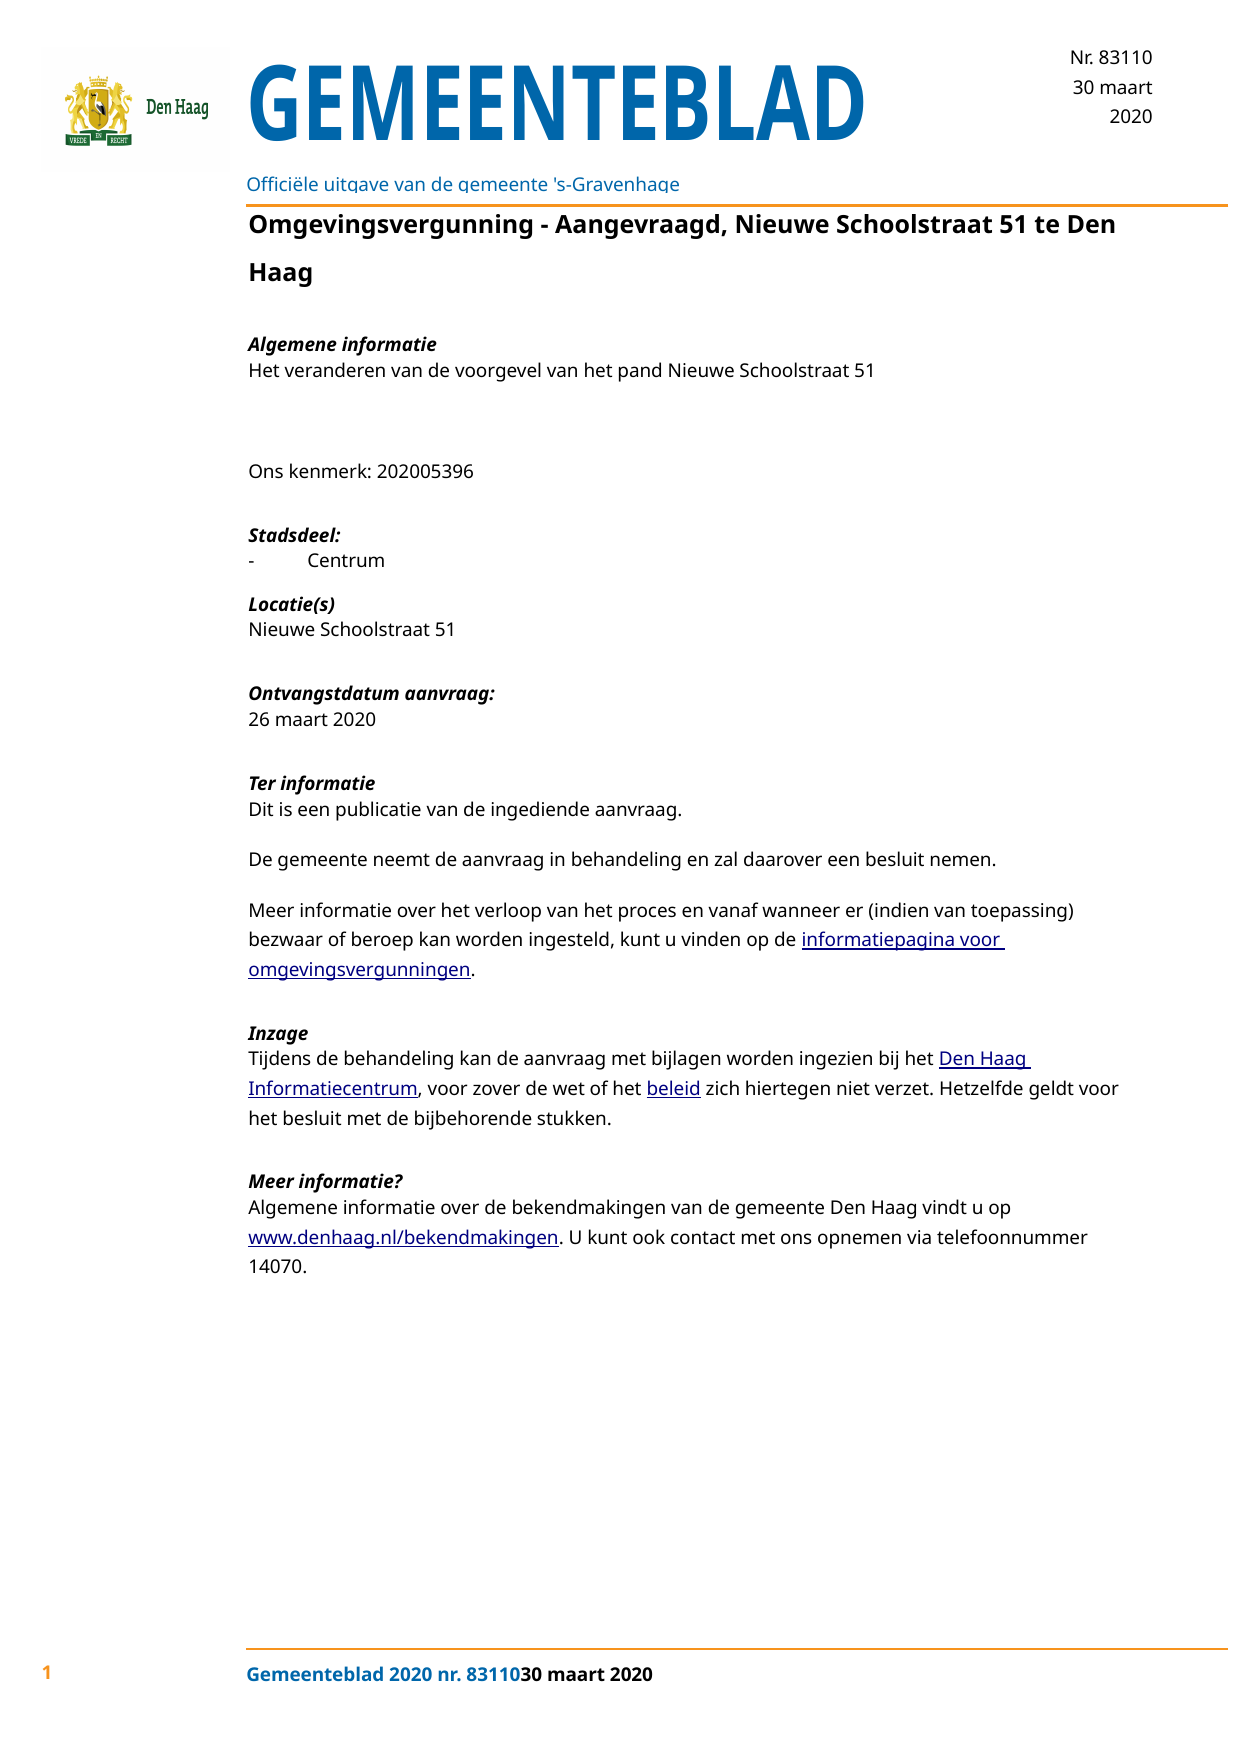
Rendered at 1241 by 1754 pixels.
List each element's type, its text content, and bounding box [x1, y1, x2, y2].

text 26 maart 2020 [248, 706, 1152, 732]
list Centrum [248, 548, 1152, 573]
text Algemene informatie [248, 331, 1152, 357]
text Omgevingsvergunning - Aangevraagd, Nieuwe Schoolstraat 51 te Den Haag [248, 207, 1152, 288]
text Ons kenmerk: 202005396 [248, 458, 1152, 484]
picture [41, 47, 231, 172]
text Inzage [248, 1020, 1152, 1046]
text Meer informatie? [248, 1169, 1152, 1194]
text Het veranderen van de voorgevel van het pand Nieuwe Schoolstraat 51 [248, 357, 1152, 383]
text De gemeente neemt de aanvraag in behandeling en zal daarover een besluit nemen. [248, 846, 1152, 872]
text Tijdens de behandeling kan de aanvraag met bijlagen worden ingezien bij het Den Haag Informatiecentrum, voor zover de wet of het beleid zich hiertegen niet verzet. Hetzelfde geldt voor het besluit met de bijbehorende stukken. [248, 1046, 1152, 1131]
text Nieuwe Schoolstraat 51 [248, 617, 1152, 642]
text Ter informatie [248, 770, 1152, 796]
text Stadsdeel: [248, 522, 1152, 548]
text Ontvangstdatum aanvraag: [248, 681, 1152, 706]
text Locatie(s) [248, 591, 1152, 617]
text Dit is een publicatie van de ingediende aanvraag. [248, 796, 1152, 822]
text Algemene informatie over de bekendmakingen van de gemeente Den Haag vindt u op www.denhaag.nl/bekendmakingen. U kunt ook contact met ons opnemen via telefoonnummer 14070. [248, 1194, 1152, 1279]
text Meer informatie over het verloop van het proces en vanaf wanneer er (indien van toepassing) bezwaar of beroep kan worden ingesteld, kunt u vinden op de informatiepagina voor omgevingsvergunningen. [248, 897, 1152, 982]
